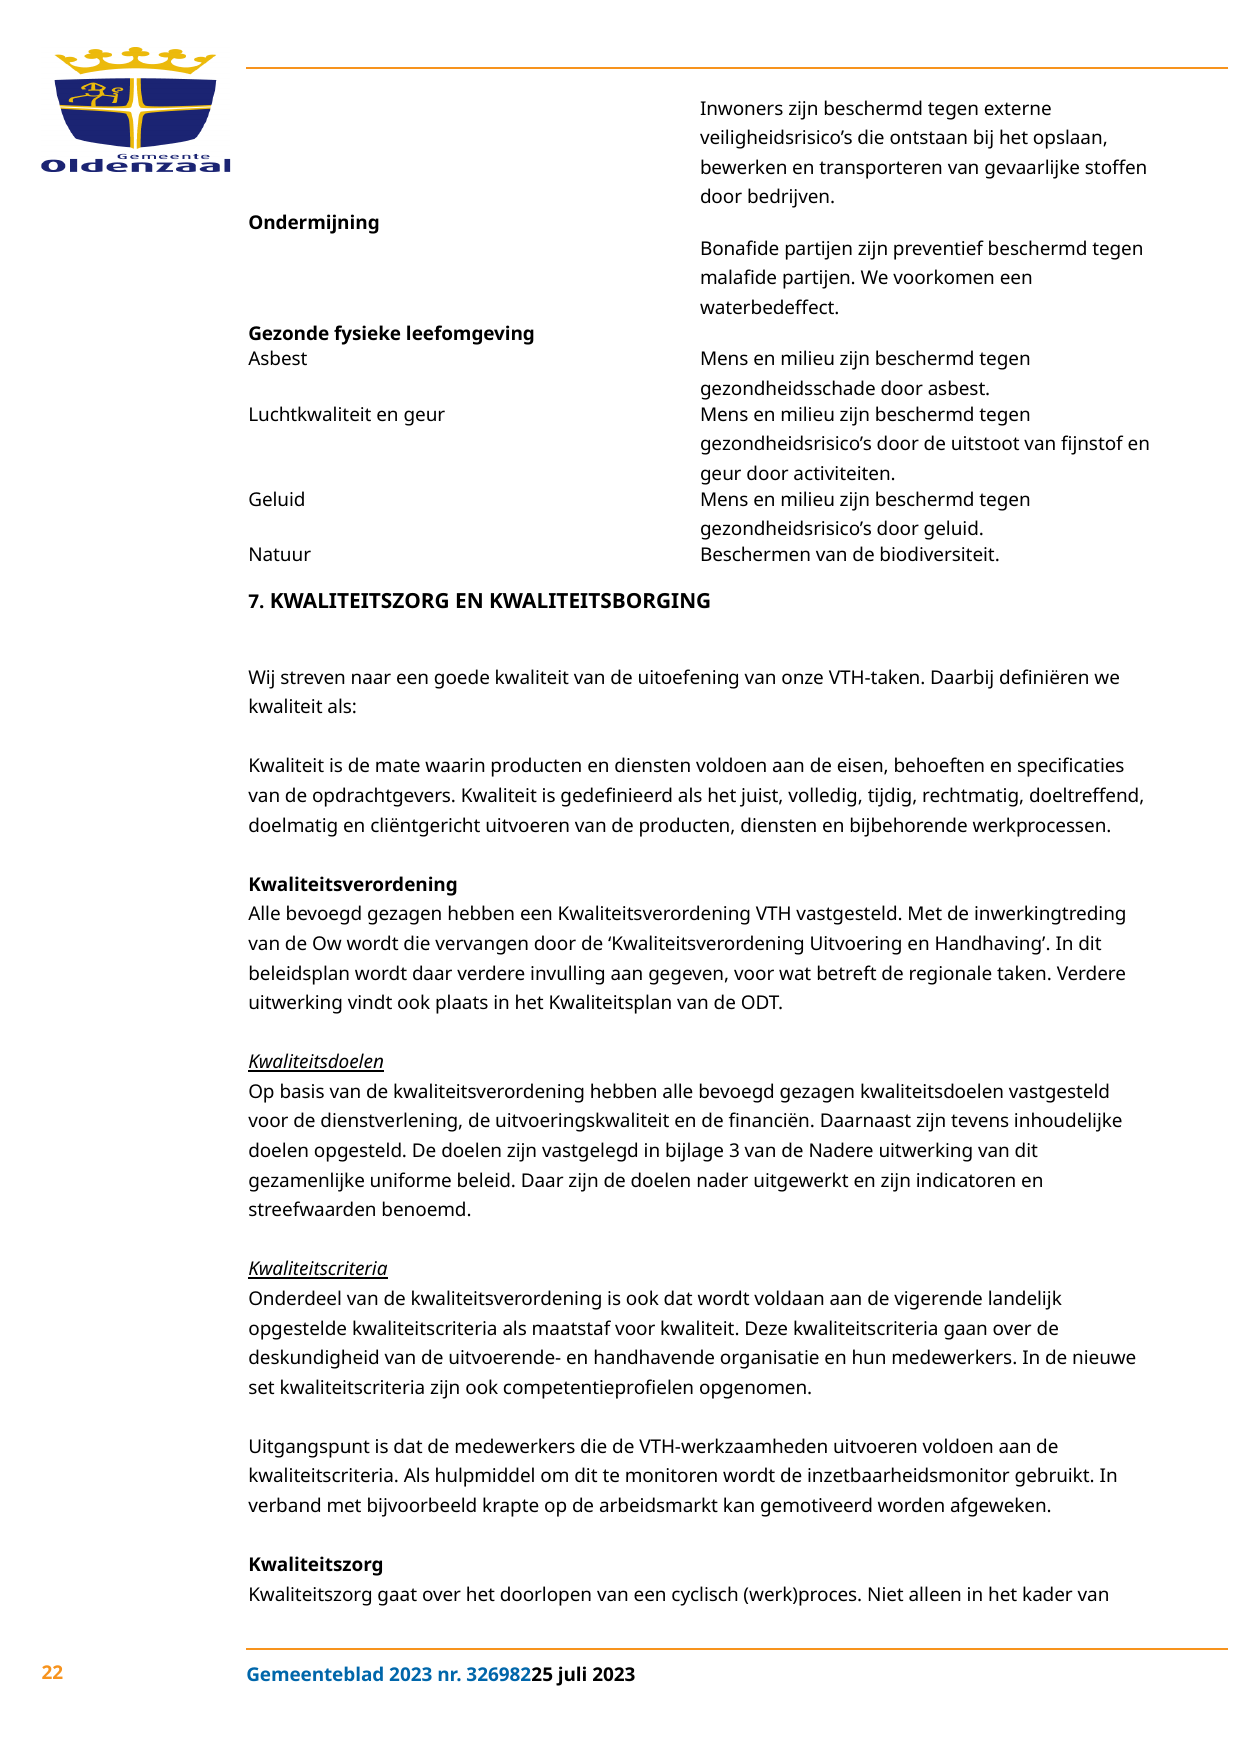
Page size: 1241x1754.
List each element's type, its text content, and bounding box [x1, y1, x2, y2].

text Kwaliteit is de mate waarin producten en diensten voldoen aan de eisen, behoeften en specificaties van de opdrachtgevers. Kwaliteit is gedefinieerd als het juist, volledig, tijdig, rechtmatig, doeltreffend, doelmatig en cliëntgericht uitvoeren van de producten, diensten en bijbehorende werkprocessen. [248, 753, 1152, 837]
table_cell Inwoners zijn beschermd tegen externe veiligheidsrisico’s die ontstaan bij het opslaan, bewerken en transporteren van gevaarlijke stoffen door bedrijven. [700, 95, 1152, 209]
picture [41, 47, 231, 172]
text Kwaliteitszorg gaat over het doorlopen van een cyclisch (werk)proces. Niet alleen in het kader van [248, 1581, 1152, 1607]
text Onderdeel van de kwaliteitsverordening is ook dat wordt voldaan aan de vigerende landelijk opgestelde kwaliteitscriteria als maatstaf voor kwaliteit. Deze kwaliteitscriteria gaan over de deskundigheid van de uitvoerende- en handhavende organisatie en hun medewerkers. In de nieuwe set kwaliteitscriteria zijn ook competentieprofielen opgenomen. [248, 1285, 1152, 1399]
table_cell Mens en milieu zijn beschermd tegen gezondheidsschade door asbest. [700, 346, 1152, 401]
table_cell Mens en milieu zijn beschermd tegen gezondheidsrisico’s door geluid. [700, 486, 1152, 541]
table_cell Luchtkwaliteit en geur [248, 401, 700, 486]
text 7. KWALITEITSZORG EN KWALITEITSBORGING [248, 586, 1152, 614]
table_cell [248, 235, 700, 320]
table_cell Ondermijning [248, 209, 1152, 235]
table_cell Bonafide partijen zijn preventief beschermd tegen malafide partijen. We voorkomen een waterbedeffect. [700, 235, 1152, 320]
table_cell Mens en milieu zijn beschermd tegen gezondheidsrisico’s door de uitstoot van fijnstof en geur door activiteiten. [700, 401, 1152, 486]
text Kwaliteitsverordening [248, 871, 1152, 897]
text Wij streven naar een goede kwaliteit van de uitoefening van onze VTH-taken. Daarbij definiëren we kwaliteit als: [248, 664, 1152, 719]
text Kwaliteitscriteria [248, 1256, 1152, 1281]
text Kwaliteitszorg [248, 1551, 1152, 1577]
table_cell [248, 95, 700, 209]
table_cell Natuur [248, 541, 700, 567]
text Op basis van de kwaliteitsverordening hebben alle bevoegd gezagen kwaliteitsdoelen vastgesteld voor de dienstverlening, de uitvoeringskwaliteit en de financiën. Daarnaast zijn tevens inhoudelijke doelen opgesteld. De doelen zijn vastgelegd in bijlage 3 van de Nadere uitwerking van dit gezamenlijke uniforme beleid. Daar zijn de doelen nader uitgewerkt en zijn indicatoren en streefwaarden benoemd. [248, 1078, 1152, 1222]
table_cell Geluid [248, 486, 700, 541]
table_cell Gezonde fysieke leefomgeving [248, 320, 1152, 346]
text Uitgangspunt is dat de medewerkers die de VTH-werkzaamheden uitvoeren voldoen aan de kwaliteitscriteria. Als hulpmiddel om dit te monitoren wordt de inzetbaarheidsmonitor gebruikt. In verband met bijvoorbeeld krapte op de arbeidsmarkt kan gemotiveerd worden afgeweken. [248, 1433, 1152, 1518]
table_cell Asbest [248, 346, 700, 401]
text Alle bevoegd gezagen hebben een Kwaliteitsverordening VTH vastgesteld. Met de inwerkingtreding van de Ow wordt die vervangen door de ‘Kwaliteitsverordening Uitvoering en Handhaving’. In dit beleidsplan wordt daar verdere invulling aan gegeven, voor wat betreft de regionale taken. Verdere uitwerking vindt ook plaats in het Kwaliteitsplan van de ODT. [248, 901, 1152, 1015]
text Kwaliteitsdoelen [248, 1048, 1152, 1074]
table_cell Beschermen van de biodiversiteit. [700, 541, 1152, 567]
